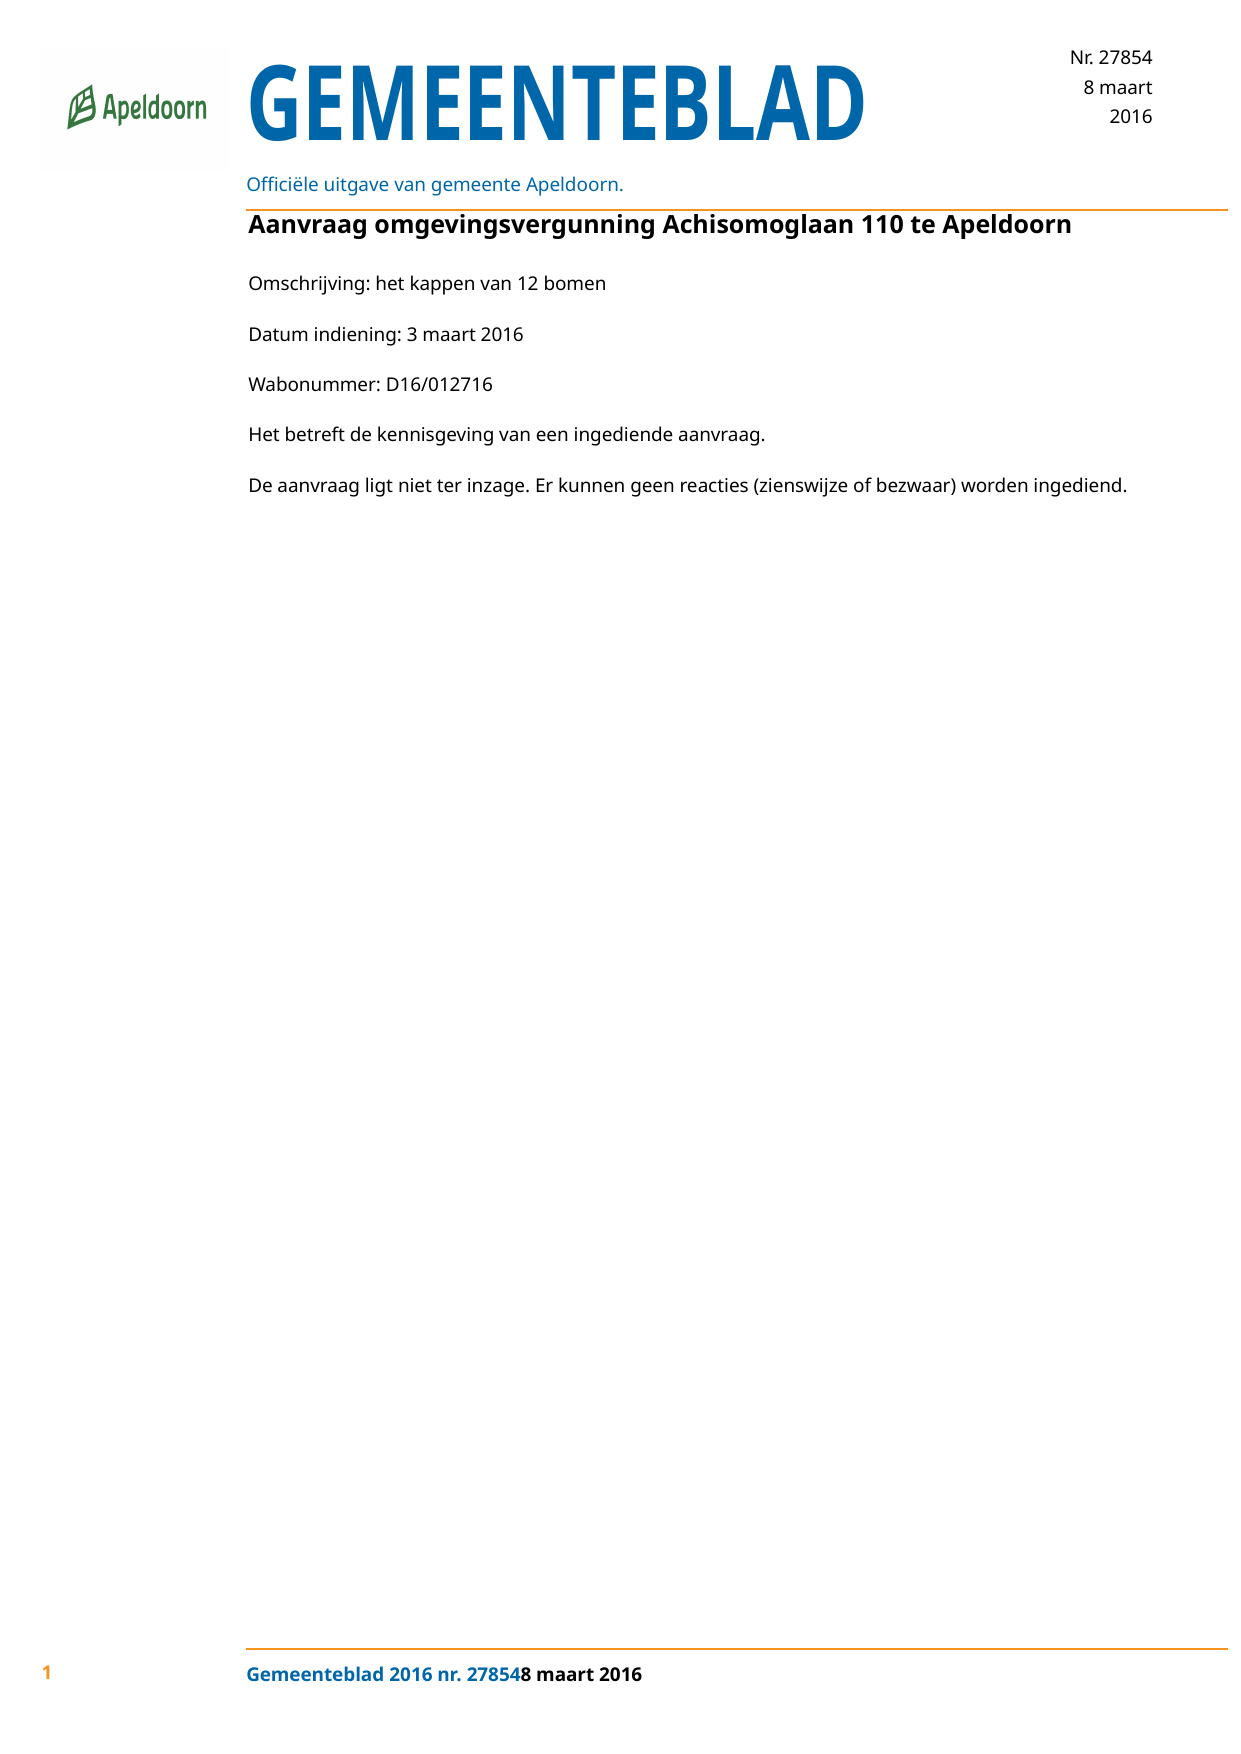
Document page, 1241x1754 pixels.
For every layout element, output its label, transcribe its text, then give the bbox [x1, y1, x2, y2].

text Omschrijving: het kappen van 12 bomen [248, 270, 1152, 296]
picture [41, 47, 231, 172]
text De aanvraag ligt niet ter inzage. Er kunnen geen reacties (zienswijze of bezwaar) worden ingediend. [248, 472, 1152, 498]
text Wabonummer: D16/012716 [248, 371, 1152, 397]
text Aanvraag omgevingsvergunning Achisomoglaan 110 te Apeldoorn [248, 211, 1152, 241]
text Datum indiening: 3 maart 2016 [248, 321, 1152, 346]
text Het betreft de kennisgeving van een ingediende aanvraag. [248, 422, 1152, 447]
